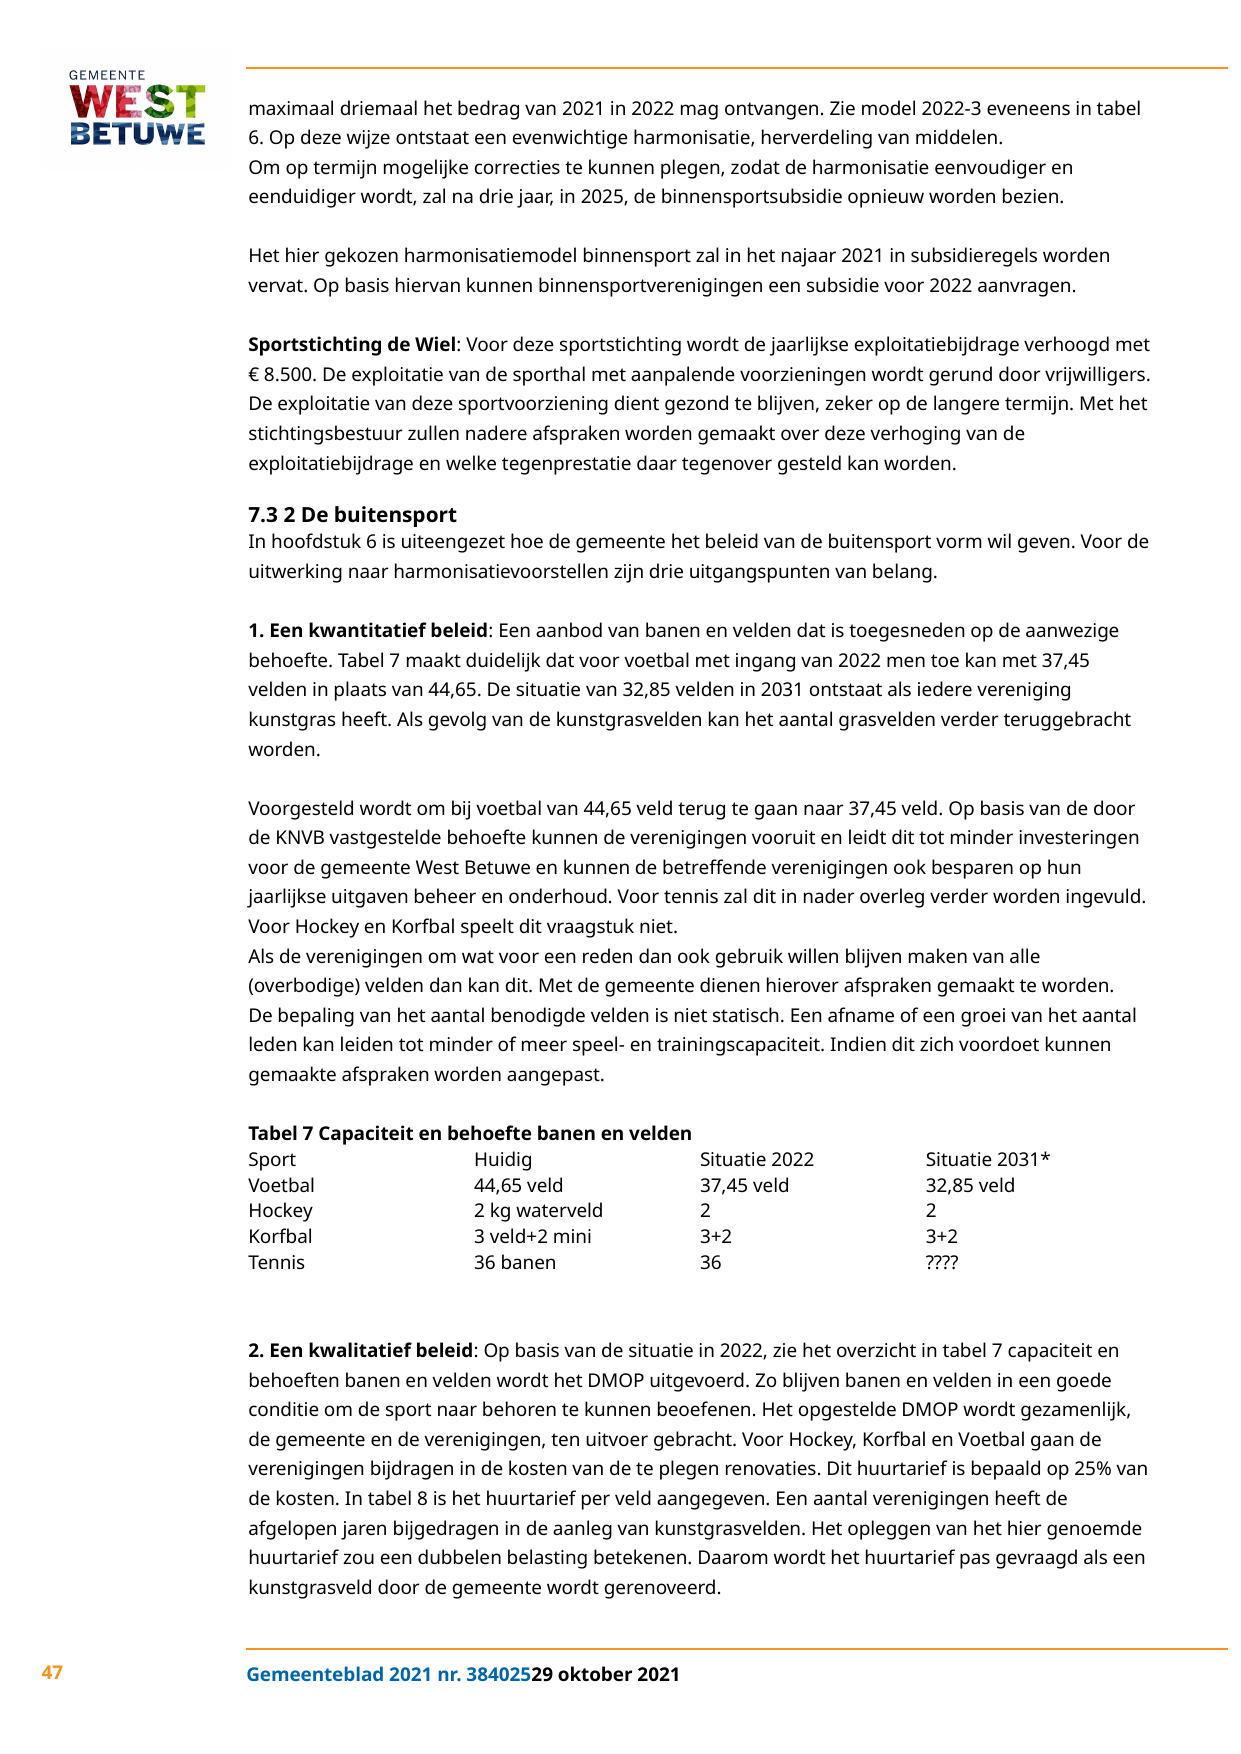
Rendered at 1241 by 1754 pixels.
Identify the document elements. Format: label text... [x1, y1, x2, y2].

table_cell Tennis [248, 1249, 474, 1275]
table_cell Voetbal [248, 1172, 474, 1198]
text maximaal driemaal het bedrag van 2021 in 2022 mag ontvangen. Zie model 2022-3 eveneens in tabel 6. Op deze wijze ontstaat een evenwichtige harmonisatie, herverdeling van middelen. [248, 95, 1152, 150]
table_cell Situatie 2022 [700, 1146, 926, 1172]
text Om op termijn mogelijke correcties te kunnen plegen, zodat de harmonisatie eenvoudiger en eenduidiger wordt, zal na drie jaar, in 2025, de binnensportsubsidie opnieuw worden bezien. [248, 154, 1152, 209]
table_cell ???? [926, 1249, 1152, 1275]
table_cell 3+2 [700, 1223, 926, 1249]
table_cell 44,65 veld [474, 1172, 700, 1198]
table_cell 36 [700, 1249, 926, 1275]
table_cell 37,45 veld [700, 1172, 926, 1198]
table_cell Korfbal [248, 1223, 474, 1249]
table_cell 32,85 veld [926, 1172, 1152, 1198]
text 2. Een kwalitatief beleid: Op basis van de situatie in 2022, zie het overzicht in tabel 7 capaciteit en behoeften banen en velden wordt het DMOP uitgevoerd. Zo blijven banen en velden in een goede conditie om de sport naar behoren te kunnen beoefenen. Het opgestelde DMOP wordt gezamenlijk, de gemeente en de verenigingen, ten uitvoer gebracht. Voor Hockey, Korfbal en Voetbal gaan de verenigingen bijdragen in de kosten van de te plegen renovaties. Dit huurtarief is bepaald op 25% van de kosten. In tabel 8 is het huurtarief per veld aangegeven. Een aantal verenigingen heeft de afgelopen jaren bijgedragen in de aanleg van kunstgrasvelden. Het opleggen van het hier genoemde huurtarief zou een dubbelen belasting betekenen. Daarom wordt het huurtarief pas gevraagd als een kunstgrasveld door de gemeente wordt gerenoveerd. [248, 1337, 1152, 1599]
text In hoofdstuk 6 is uiteengezet hoe de gemeente het beleid van de buitensport vorm wil geven. Voor de uitwerking naar harmonisatievoorstellen zijn drie uitgangspunten van belang. [248, 529, 1152, 584]
table_cell 2 [700, 1198, 926, 1223]
table_cell 2 [926, 1198, 1152, 1223]
table_cell Hockey [248, 1198, 474, 1223]
table_cell 3 veld+2 mini [474, 1223, 700, 1249]
text Voorgesteld wordt om bij voetbal van 44,65 veld terug te gaan naar 37,45 veld. Op basis van de door de KNVB vastgestelde behoefte kunnen de verenigingen vooruit en leidt dit tot minder investeringen voor de gemeente West Betuwe en kunnen de betreffende verenigingen ook besparen op hun jaarlijkse uitgaven beheer en onderhoud. Voor tennis zal dit in nader overleg verder worden ingevuld. Voor Hockey en Korfbal speelt dit vraagstuk niet. [248, 795, 1152, 939]
text 7.3 2 De buitensport [248, 500, 1152, 529]
table_cell Huidig [474, 1146, 700, 1172]
table_header Tabel 7 Capaciteit en behoefte banen en velden [248, 1120, 1152, 1146]
text Sportstichting de Wiel: Voor deze sportstichting wordt de jaarlijkse exploitatiebijdrage verhoogd met € 8.500. De exploitatie van de sporthal met aanpalende voorzieningen wordt gerund door vrijwilligers. De exploitatie van deze sportvoorziening dient gezond te blijven, zeker op de langere termijn. Met het stichtingsbestuur zullen nadere afspraken worden gemaakt over deze verhoging van de exploitatiebijdrage en welke tegenprestatie daar tegenover gesteld kan worden. [248, 331, 1152, 476]
text Als de verenigingen om wat voor een reden dan ook gebruik willen blijven maken van alle (overbodige) velden dan kan dit. Met de gemeente dienen hierover afspraken gemaakt te worden. [248, 943, 1152, 998]
table_cell Sport [248, 1146, 474, 1172]
text De bepaling van het aantal benodigde velden is niet statisch. Een afname of een groei van het aantal leden kan leiden tot minder of meer speel- en trainingscapaciteit. Indien dit zich voordoet kunnen gemaakte afspraken worden aangepast. [248, 1002, 1152, 1087]
text Het hier gekozen harmonisatiemodel binnensport zal in het najaar 2021 in subsidieregels worden vervat. Op basis hiervan kunnen binnensportverenigingen een subsidie voor 2022 aanvragen. [248, 243, 1152, 298]
picture [41, 47, 231, 172]
text 1. Een kwantitatief beleid: Een aanbod van banen en velden dat is toegesneden op de aanwezige behoefte. Tabel 7 maakt duidelijk dat voor voetbal met ingang van 2022 men toe kan met 37,45 velden in plaats van 44,65. De situatie van 32,85 velden in 2031 ontstaat als iedere vereniging kunstgras heeft. Als gevolg van de kunstgrasvelden kan het aantal grasvelden verder teruggebracht worden. [248, 617, 1152, 761]
table_cell 3+2 [926, 1223, 1152, 1249]
table_cell Situatie 2031* [926, 1146, 1152, 1172]
table_cell 36 banen [474, 1249, 700, 1275]
table_cell 2 kg waterveld [474, 1198, 700, 1223]
